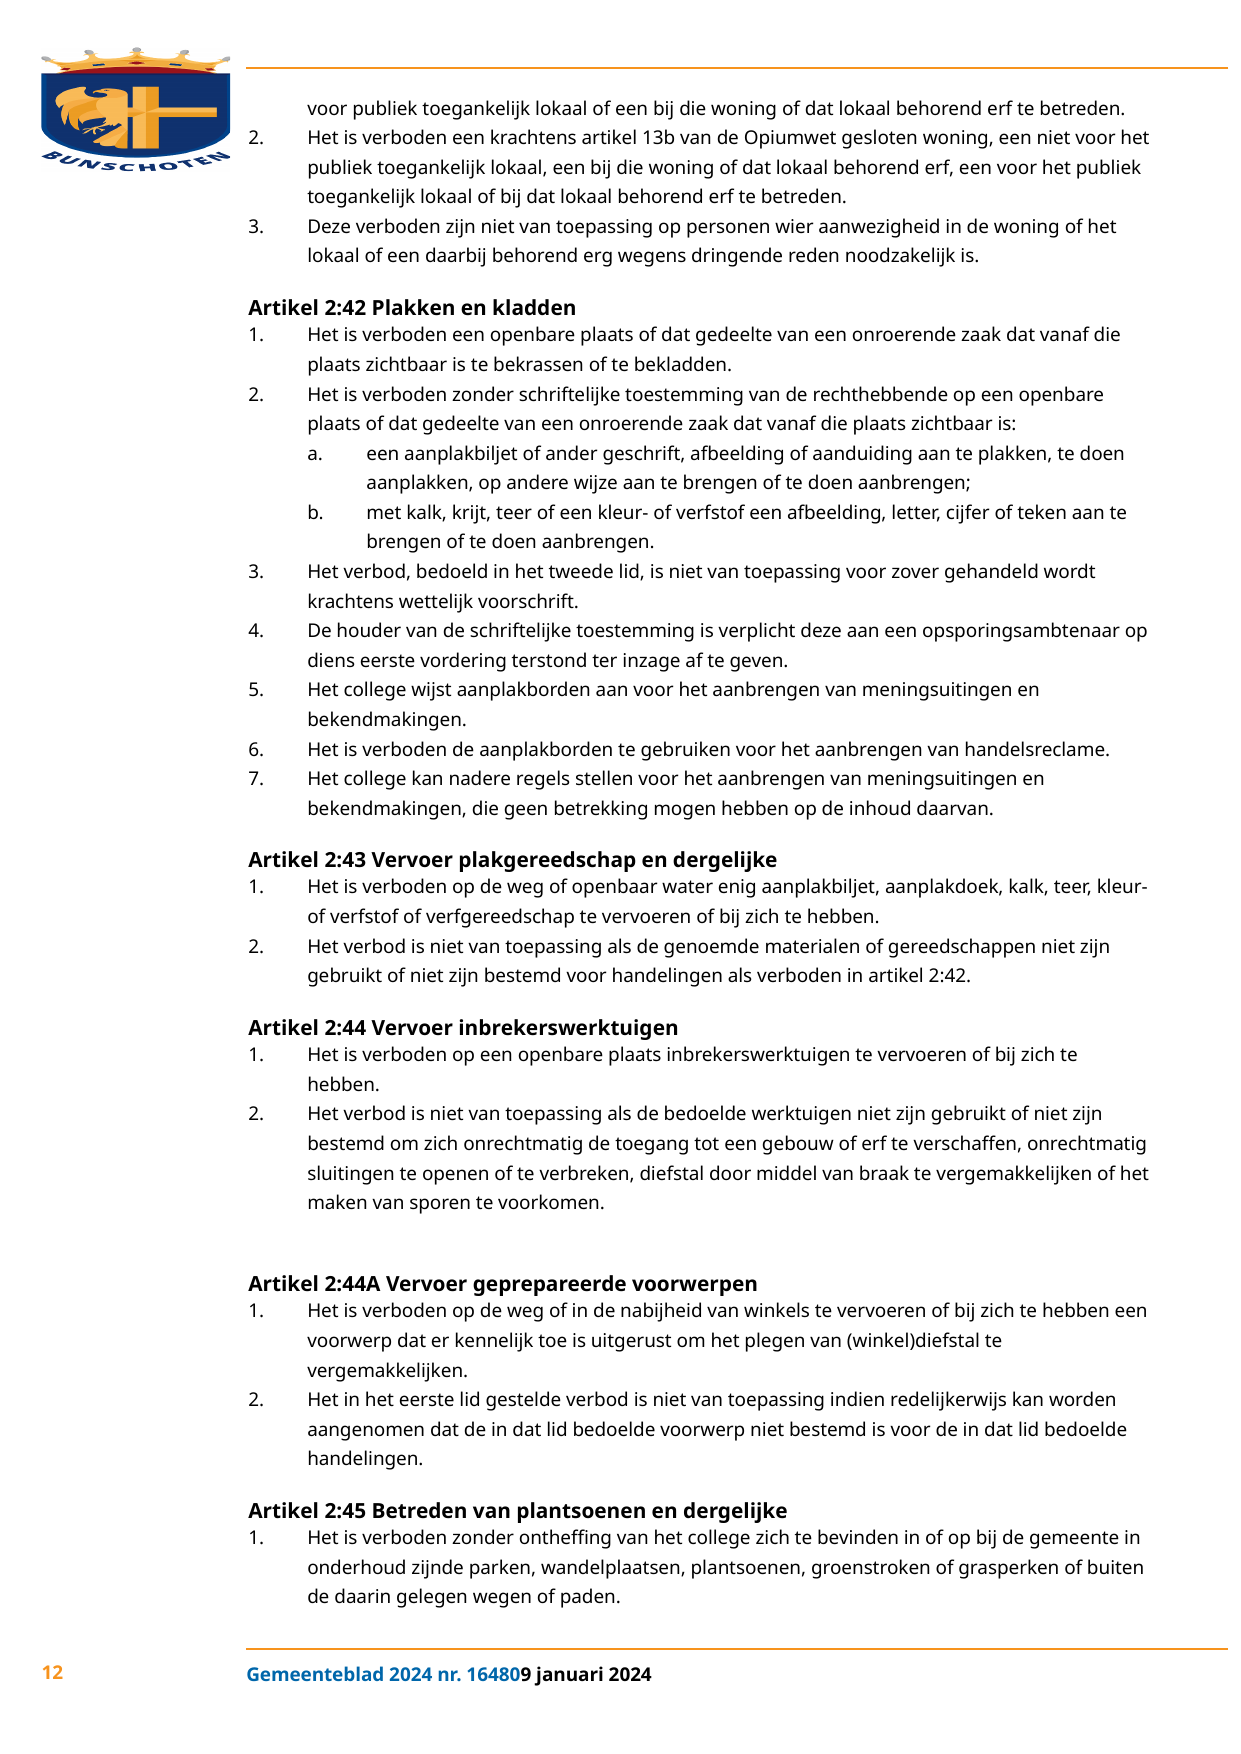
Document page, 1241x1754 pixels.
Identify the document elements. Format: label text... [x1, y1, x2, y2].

list met kalk, krijt, teer of een kleur- of verfstof een afbeelding, letter, cijfer of teken aan te brengen of te doen aanbrengen. [307, 499, 1152, 554]
list Het is verboden een krachtens artikel 13b van de Opiumwet gesloten woning, een niet voor het publiek toegankelijk lokaal, een bij die woning of dat lokaal behorend erf, een voor het publiek toegankelijk lokaal of bij dat lokaal behorend erf te betreden. [248, 124, 1152, 209]
list Deze verboden zijn niet van toepassing op personen wier aanwezigheid in de woning of het lokaal of een daarbij behorend erg wegens dringende reden noodzakelijk is. [248, 213, 1152, 268]
list Het verbod, bedoeld in het tweede lid, is niet van toepassing voor zover gehandeld wordt krachtens wettelijk voorschrift. [248, 558, 1152, 613]
list Het is verboden op de weg of openbaar water enig aanplakbiljet, aanplakdoek, kalk, teer, kleur- of verfstof of verfgereedschap te vervoeren of bij zich te hebben. [248, 874, 1152, 929]
list Het verbod is niet van toepassing als de genoemde materialen of gereedschappen niet zijn gebruikt of niet zijn bestemd voor handelingen als verboden in artikel 2:42. [248, 933, 1152, 988]
list De houder van de schriftelijke toestemming is verplicht deze aan een opsporingsambtenaar op diens eerste vordering terstond ter inzage af te geven. [248, 617, 1152, 673]
list Het college kan nadere regels stellen voor het aanbrengen van meningsuitingen en bekendmakingen, die geen betrekking mogen hebben op de inhoud daarvan. [248, 765, 1152, 821]
list Het is verboden op een openbare plaats inbrekerswerktuigen te vervoeren of bij zich te hebben. [248, 1041, 1152, 1097]
list Het is verboden zonder schriftelijke toestemming van de rechthebbende op een openbare plaats of dat gedeelte van een onroerende zaak dat vanaf die plaats zichtbaar is: [248, 381, 1152, 436]
list Het is verboden zonder ontheffing van het college zich te bevinden in of op bij de gemeente in onderhoud zijnde parken, wandelplaatsen, plantsoenen, groenstroken of grasperken of buiten de daarin gelegen wegen of paden. [248, 1524, 1152, 1609]
list Het verbod is niet van toepassing als de bedoelde werktuigen niet zijn gebruikt of niet zijn bestemd om zich onrechtmatig de toegang tot een gebouw of erf te verschaffen, onrechtmatig sluitingen te openen of te verbreken, diefstal door middel van braak te vergemakkelijken of het maken van sporen te voorkomen. [248, 1101, 1152, 1215]
text Artikel 2:43 Vervoer plakgereedschap en dergelijke [248, 845, 1152, 874]
list voor publiek toegankelijk lokaal of een bij die woning of dat lokaal behorend erf te betreden. [248, 95, 1152, 121]
picture [41, 47, 231, 172]
text Artikel 2:42 Plakken en kladden [248, 293, 1152, 322]
list een aanplakbiljet of ander geschrift, afbeelding of aanduiding aan te plakken, te doen aanplakken, op andere wijze aan te brengen of te doen aanbrengen; [307, 440, 1152, 495]
list Het is verboden de aanplakborden te gebruiken voor het aanbrengen van handelsreclame. [248, 736, 1152, 761]
text Artikel 2:45 Betreden van plantsoenen en dergelijke [248, 1496, 1152, 1524]
list Het college wijst aanplakborden aan voor het aanbrengen van meningsuitingen en bekendmakingen. [248, 677, 1152, 732]
list Het is verboden op de weg of in de nabijheid van winkels te vervoeren of bij zich te hebben een voorwerp dat er kennelijk toe is uitgerust om het plegen van (winkel)diefstal te vergemakkelijken. [248, 1298, 1152, 1383]
text Artikel 2:44A Vervoer geprepareerde voorwerpen [248, 1269, 1152, 1298]
text Artikel 2:44 Vervoer inbrekerswerktuigen [248, 1013, 1152, 1041]
list Het in het eerste lid gestelde verbod is niet van toepassing indien redelijkerwijs kan worden aangenomen dat de in dat lid bedoelde voorwerp niet bestemd is voor de in dat lid bedoelde handelingen. [248, 1386, 1152, 1471]
list Het is verboden een openbare plaats of dat gedeelte van een onroerende zaak dat vanaf die plaats zichtbaar is te bekrassen of te bekladden. [248, 322, 1152, 377]
